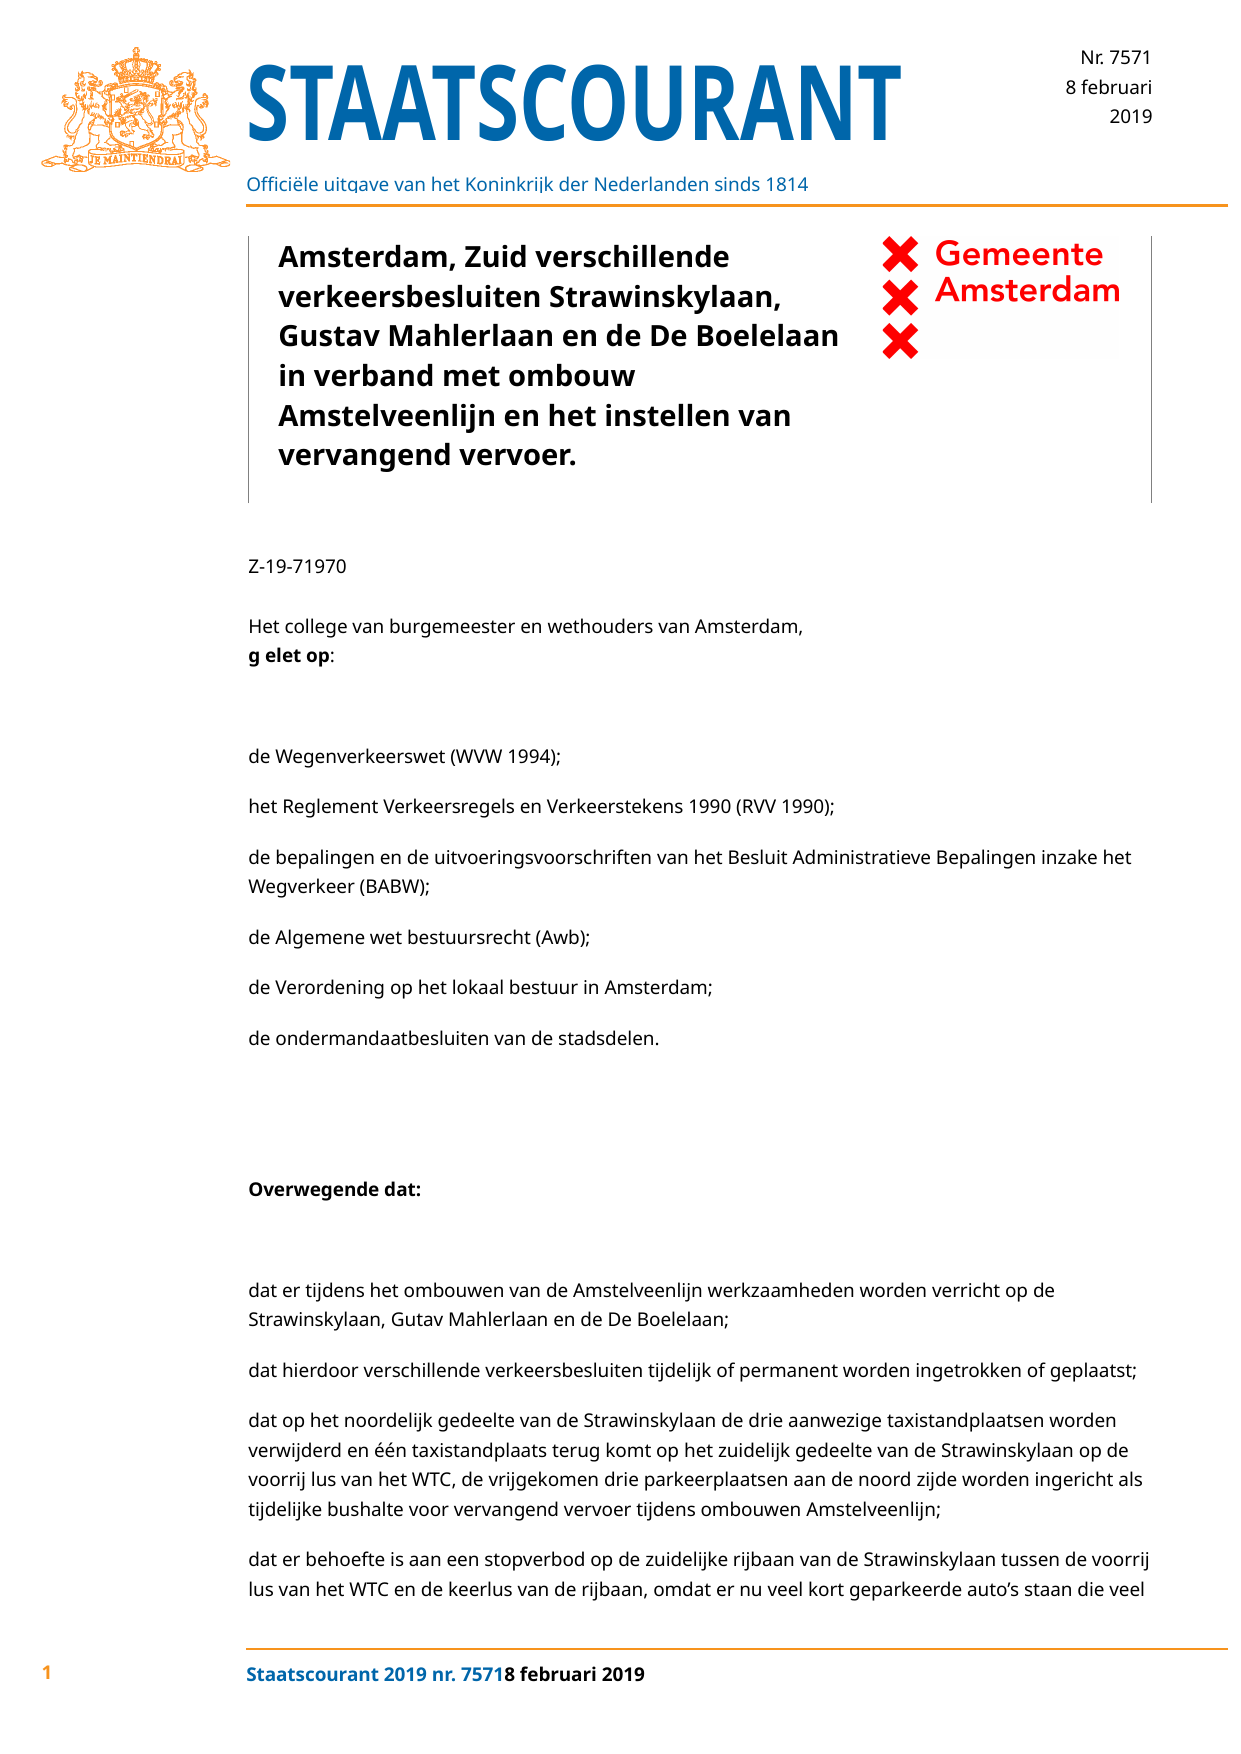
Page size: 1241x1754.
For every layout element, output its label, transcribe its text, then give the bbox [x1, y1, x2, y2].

text Het college van burgemeester en wethouders van Amsterdam, [248, 613, 1152, 639]
table_header [850, 236, 1151, 503]
text dat er behoefte is aan een stopverbod op de zuidelijke rijbaan van de Strawinskylaan tussen de voorrij lus van het WTC en de keerlus van de rijbaan, omdat er nu veel kort geparkeerde auto’s staan die veel [248, 1547, 1152, 1602]
text de Verordening op het lokaal bestuur in Amsterdam; [248, 974, 1152, 1000]
text het Reglement Verkeersregels en Verkeerstekens 1990 (RVV 1990); [248, 794, 1152, 819]
text g elet op: [248, 642, 1152, 668]
text de Algemene wet bestuursrecht (Awb); [248, 924, 1152, 950]
text Overwegende dat: [248, 1176, 1152, 1202]
text de bepalingen en de uitvoeringsvoorschriften van het Besluit Administratieve Bepalingen inzake het Wegverkeer (BABW); [248, 844, 1152, 899]
text Z-19-71970 [248, 554, 1152, 579]
picture [882, 236, 1119, 359]
text de Wegenverkeerswet (WVW 1994); [248, 743, 1152, 769]
text de ondermandaatbesluiten van de stadsdelen. [248, 1025, 1152, 1051]
text dat er tijdens het ombouwen van de Amstelveenlijn werkzaamheden worden verricht op de Strawinskylaan, Gutav Mahlerlaan en de De Boelelaan; [248, 1277, 1152, 1332]
table_header Amsterdam, Zuid verschillende verkeersbesluiten Strawinskylaan, Gustav Mahlerlaan en de De Boelelaan in verband met ombouw Amstelveenlijn en het instellen van vervangend vervoer. [249, 236, 850, 503]
text dat hierdoor verschillende verkeersbesluiten tijdelijk of permanent worden ingetrokken of geplaatst; [248, 1357, 1152, 1383]
picture [41, 47, 231, 172]
text dat op het noordelijk gedeelte van de Strawinskylaan de drie aanwezige taxistandplaatsen worden verwijderd en één taxistandplaats terug komt op het zuidelijk gedeelte van de Strawinskylaan op de voorrij lus van het WTC, de vrijgekomen drie parkeerplaatsen aan de noord zijde worden ingericht als tijdelijke bushalte voor vervangend vervoer tijdens ombouwen Amstelveenlijn; [248, 1407, 1152, 1522]
